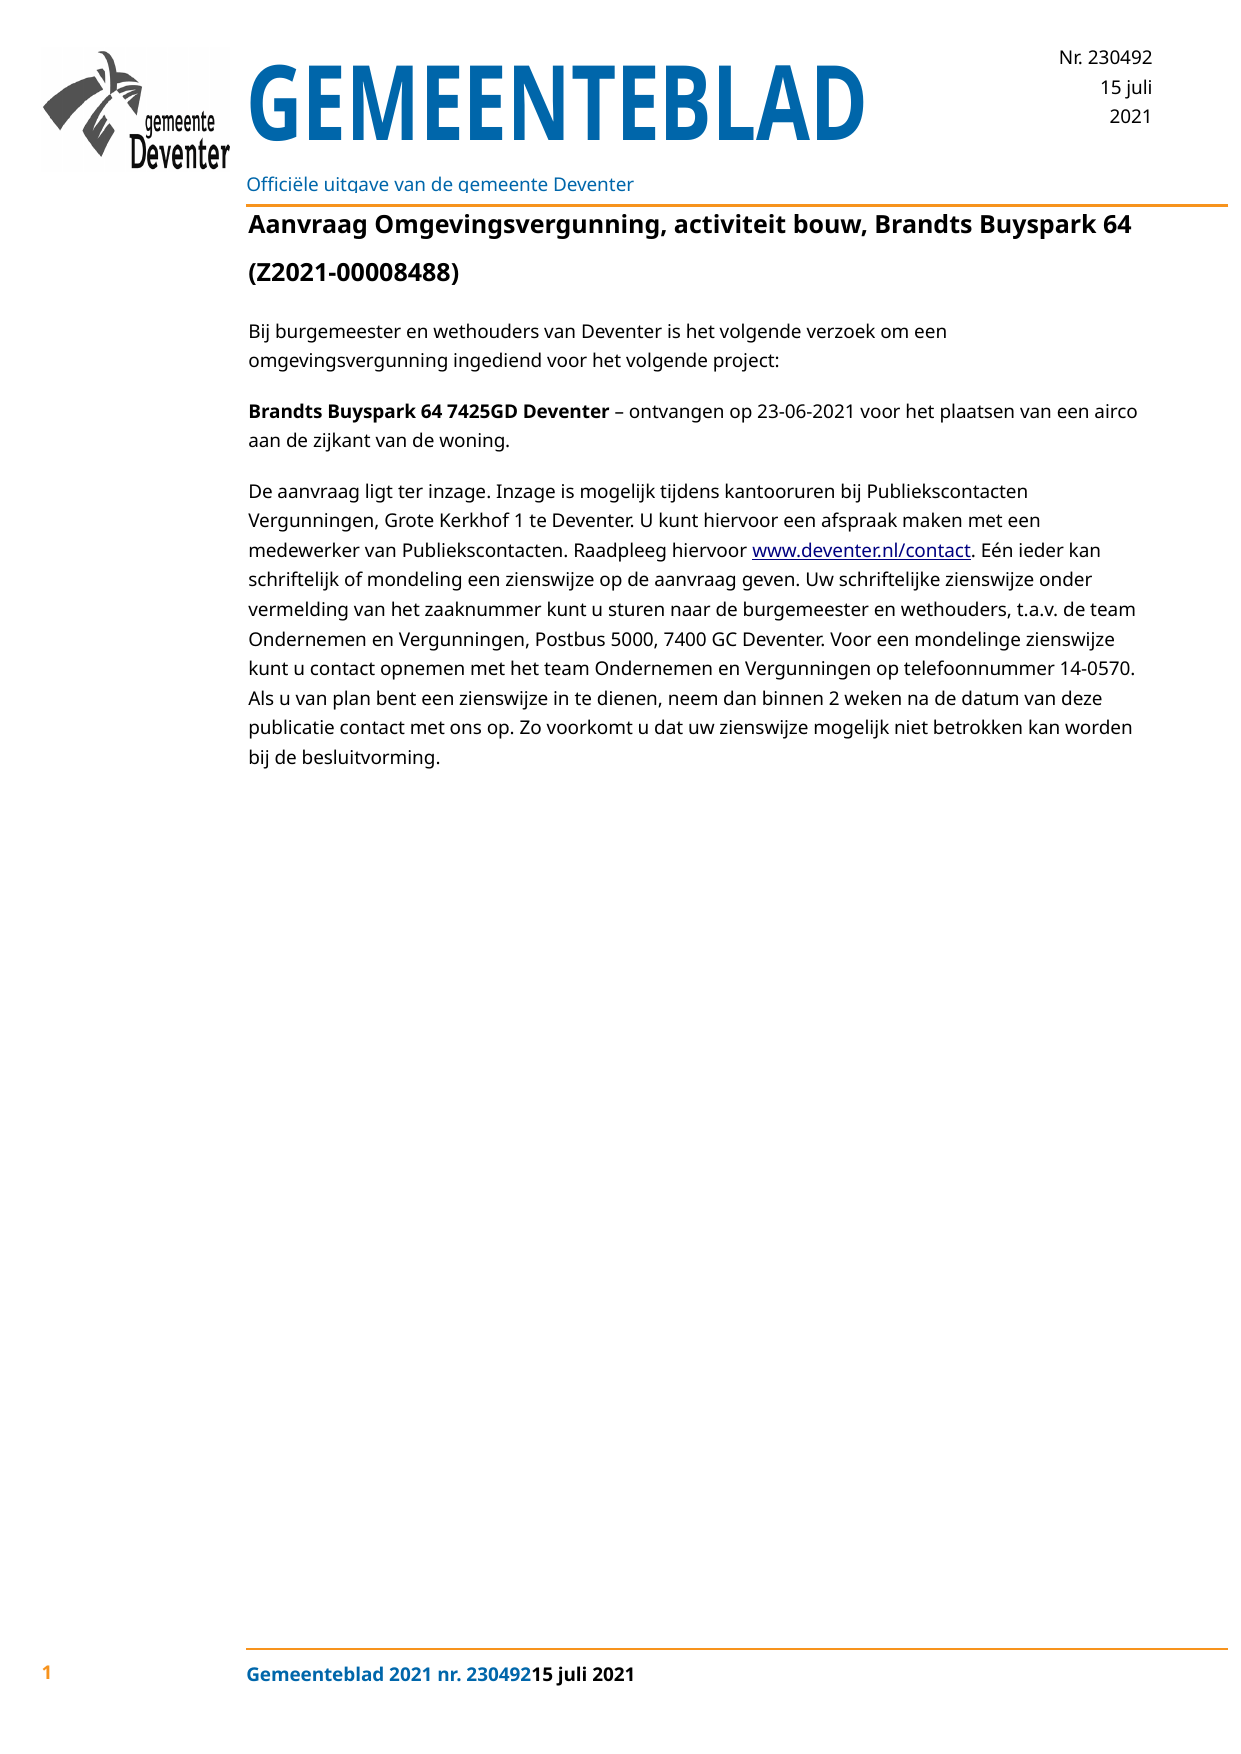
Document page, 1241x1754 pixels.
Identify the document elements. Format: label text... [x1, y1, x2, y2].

text Aanvraag Omgevingsvergunning, activiteit bouw, Brandts Buyspark 64 (Z2021-00008488) [248, 207, 1152, 288]
text Bij burgemeester en wethouders van Deventer is het volgende verzoek om een omgevingsvergunning ingediend voor het volgende project: [248, 318, 1152, 373]
text Brandts Buyspark 64 7425GD Deventer – ontvangen op 23-06-2021 voor het plaatsen van een airco aan de zijkant van de woning. [248, 398, 1152, 453]
text De aanvraag ligt ter inzage. Inzage is mogelijk tijdens kantooruren bij Publiekscontacten Vergunningen, Grote Kerkhof 1 te Deventer. U kunt hiervoor een afspraak maken met een medewerker van Publiekscontacten. Raadpleeg hiervoor www.deventer.nl/contact. Eén ieder kan schriftelijk of mondeling een zienswijze op de aanvraag geven. Uw schriftelijke zienswijze onder vermelding van het zaaknummer kunt u sturen naar de burgemeester en wethouders, t.a.v. de team Ondernemen en Vergunningen, Postbus 5000, 7400 GC Deventer. Voor een mondelinge zienswijze kunt u contact opnemen met het team Ondernemen en Vergunningen op telefoonnummer 14-0570. Als u van plan bent een zienswijze in te dienen, neem dan binnen 2 weken na de datum van deze publicatie contact met ons op. Zo voorkomt u dat uw zienswijze mogelijk niet betrokken kan worden bij de besluitvorming. [248, 478, 1152, 770]
picture [41, 47, 231, 172]
